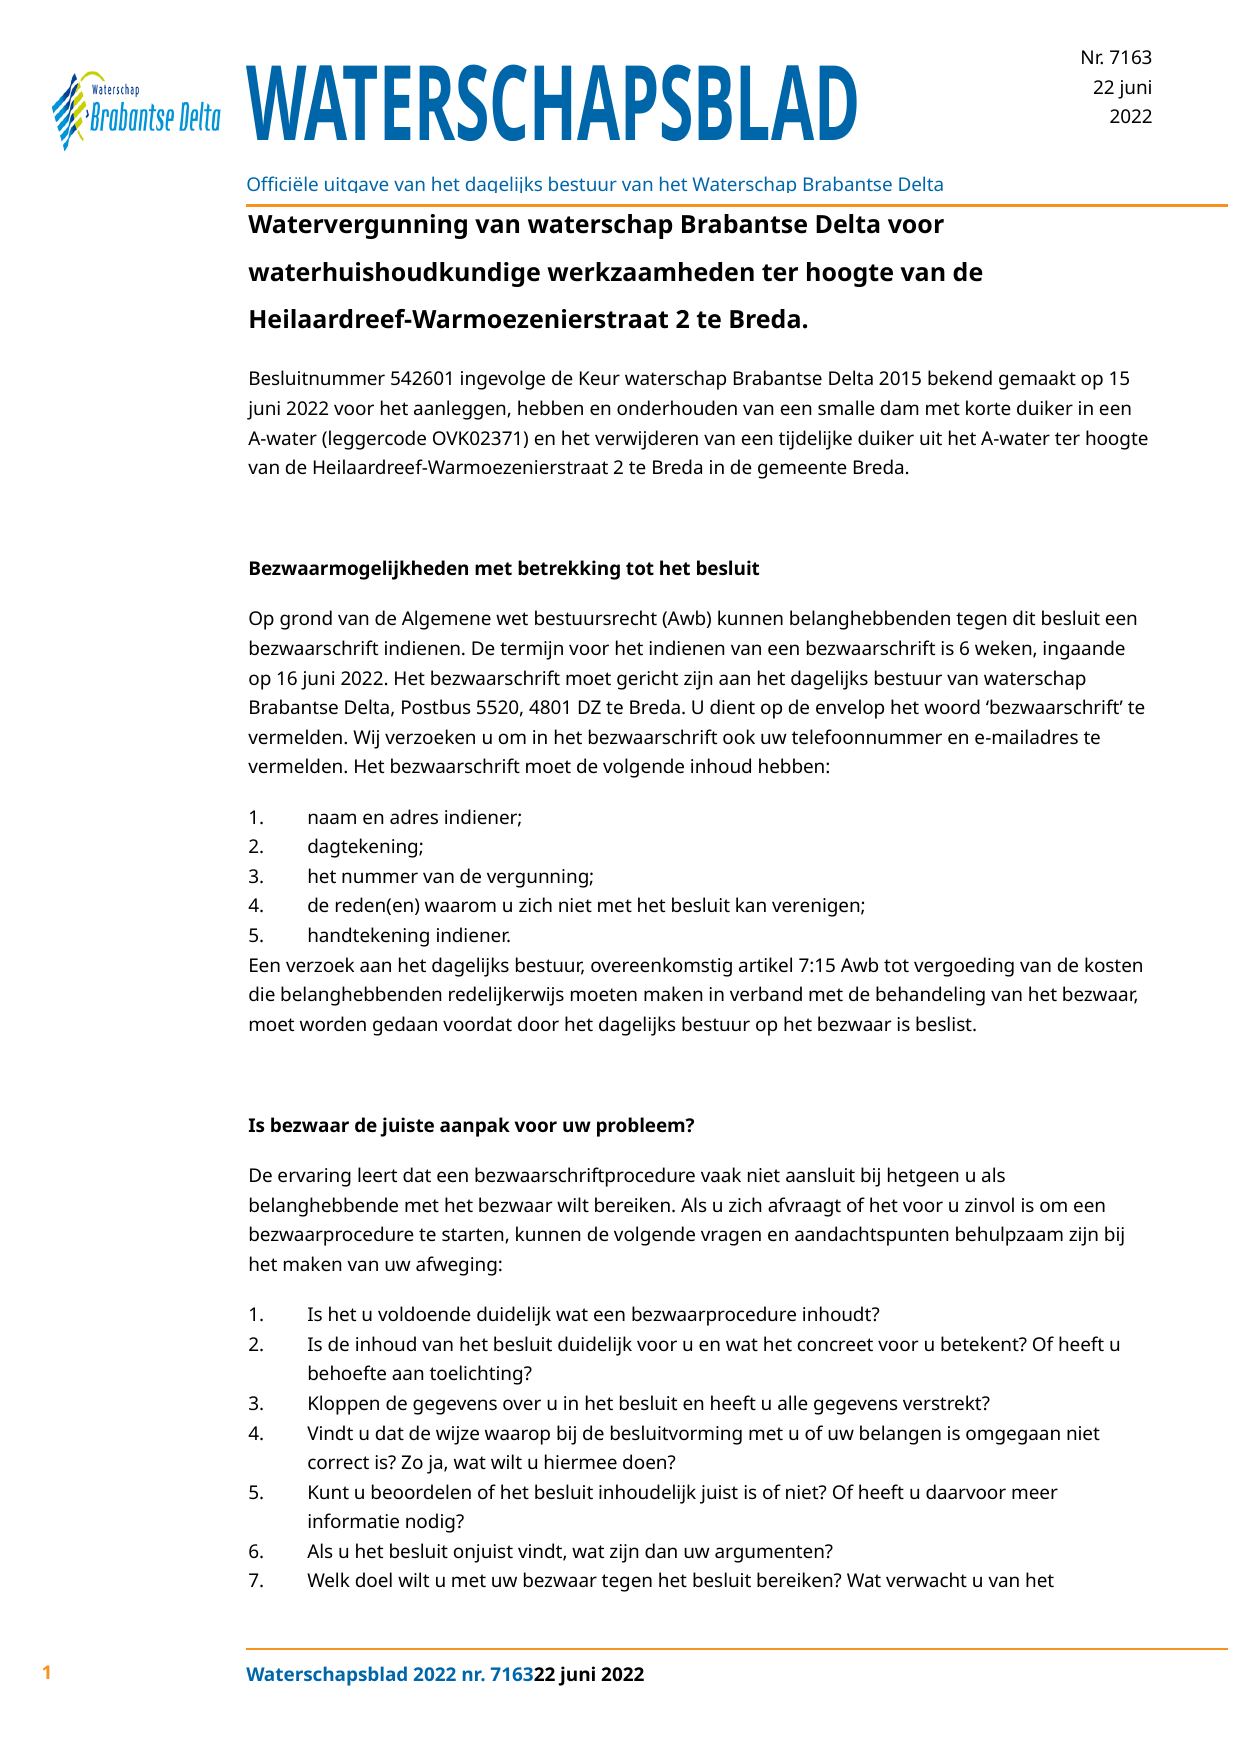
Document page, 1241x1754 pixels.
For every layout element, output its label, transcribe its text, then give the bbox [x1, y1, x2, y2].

list Welk doel wilt u met uw bezwaar tegen het besluit bereiken? Wat verwacht u van het [248, 1568, 1152, 1593]
list Als u het besluit onjuist vindt, wat zijn dan uw argumenten? [248, 1538, 1152, 1564]
text Een verzoek aan het dagelijks bestuur, overeenkomstig artikel 7:15 Awb tot vergoeding van de kosten die belanghebbenden redelijkerwijs moeten maken in verband met de behandeling van het bezwaar, moet worden gedaan voordat door het dagelijks bestuur op het bezwaar is beslist. [248, 952, 1152, 1037]
list de reden(en) waarom u zich niet met het besluit kan verenigen; [248, 893, 1152, 918]
list Is de inhoud van het besluit duidelijk voor u en wat het concreet voor u betekent? Of heeft u behoefte aan toelichting? [248, 1331, 1152, 1386]
text Bezwaarmogelijkheden met betrekking tot het besluit [248, 555, 1152, 581]
picture [41, 47, 231, 172]
list Kloppen de gegevens over u in het besluit en heeft u alle gegevens verstrekt? [248, 1390, 1152, 1416]
text Op grond van de Algemene wet bestuursrecht (Awb) kunnen belanghebbenden tegen dit besluit een bezwaarschrift indienen. De termijn voor het indienen van een bezwaarschrift is 6 weken, ingaande op 16 juni 2022. Het bezwaarschrift moet gericht zijn aan het dagelijks bestuur van waterschap Brabantse Delta, Postbus 5520, 4801 DZ te Breda. U dient op de envelop het woord ‘bezwaarschrift’ te vermelden. Wij verzoeken u om in het bezwaarschrift ook uw telefoonnummer en e‑mailadres te vermelden. Het bezwaarschrift moet de volgende inhoud hebben: [248, 606, 1152, 779]
list handtekening indiener. [248, 922, 1152, 948]
list Is het u voldoende duidelijk wat een bezwaarprocedure inhoudt? [248, 1301, 1152, 1327]
text Is bezwaar de juiste aanpak voor uw probleem? [248, 1112, 1152, 1137]
list Kunt u beoordelen of het besluit inhoudelijk juist is of niet? Of heeft u daarvoor meer informatie nodig? [248, 1479, 1152, 1534]
text Besluitnummer 542601 ingevolge de Keur waterschap Brabantse Delta 2015 bekend gemaakt op 15 juni 2022 voor het aanleggen, hebben en onderhouden van een smalle dam met korte duiker in een A-water (leggercode OVK02371) en het verwijderen van een tijdelijke duiker uit het A-water ter hoogte van de Heilaardreef-Warmoezenierstraat 2 te Breda in de gemeente Breda. [248, 366, 1152, 480]
list het nummer van de vergunning; [248, 863, 1152, 889]
text De ervaring leert dat een bezwaarschriftprocedure vaak niet aansluit bij hetgeen u als belanghebbende met het bezwaar wilt bereiken. Als u zich afvraagt of het voor u zinvol is om een bezwaarprocedure te starten, kunnen de volgende vragen en aandachtspunten behulpzaam zijn bij het maken van uw afweging: [248, 1162, 1152, 1277]
list dagtekening; [248, 833, 1152, 859]
text Watervergunning van waterschap Brabantse Delta voor waterhuishoudkundige werkzaamheden ter hoogte van de Heilaardreef-Warmoezenierstraat 2 te Breda. [248, 207, 1152, 336]
list naam en adres indiener; [248, 804, 1152, 829]
list Vindt u dat de wijze waarop bij de besluitvorming met u of uw belangen is omgegaan niet correct is? Zo ja, wat wilt u hiermee doen? [248, 1420, 1152, 1475]
